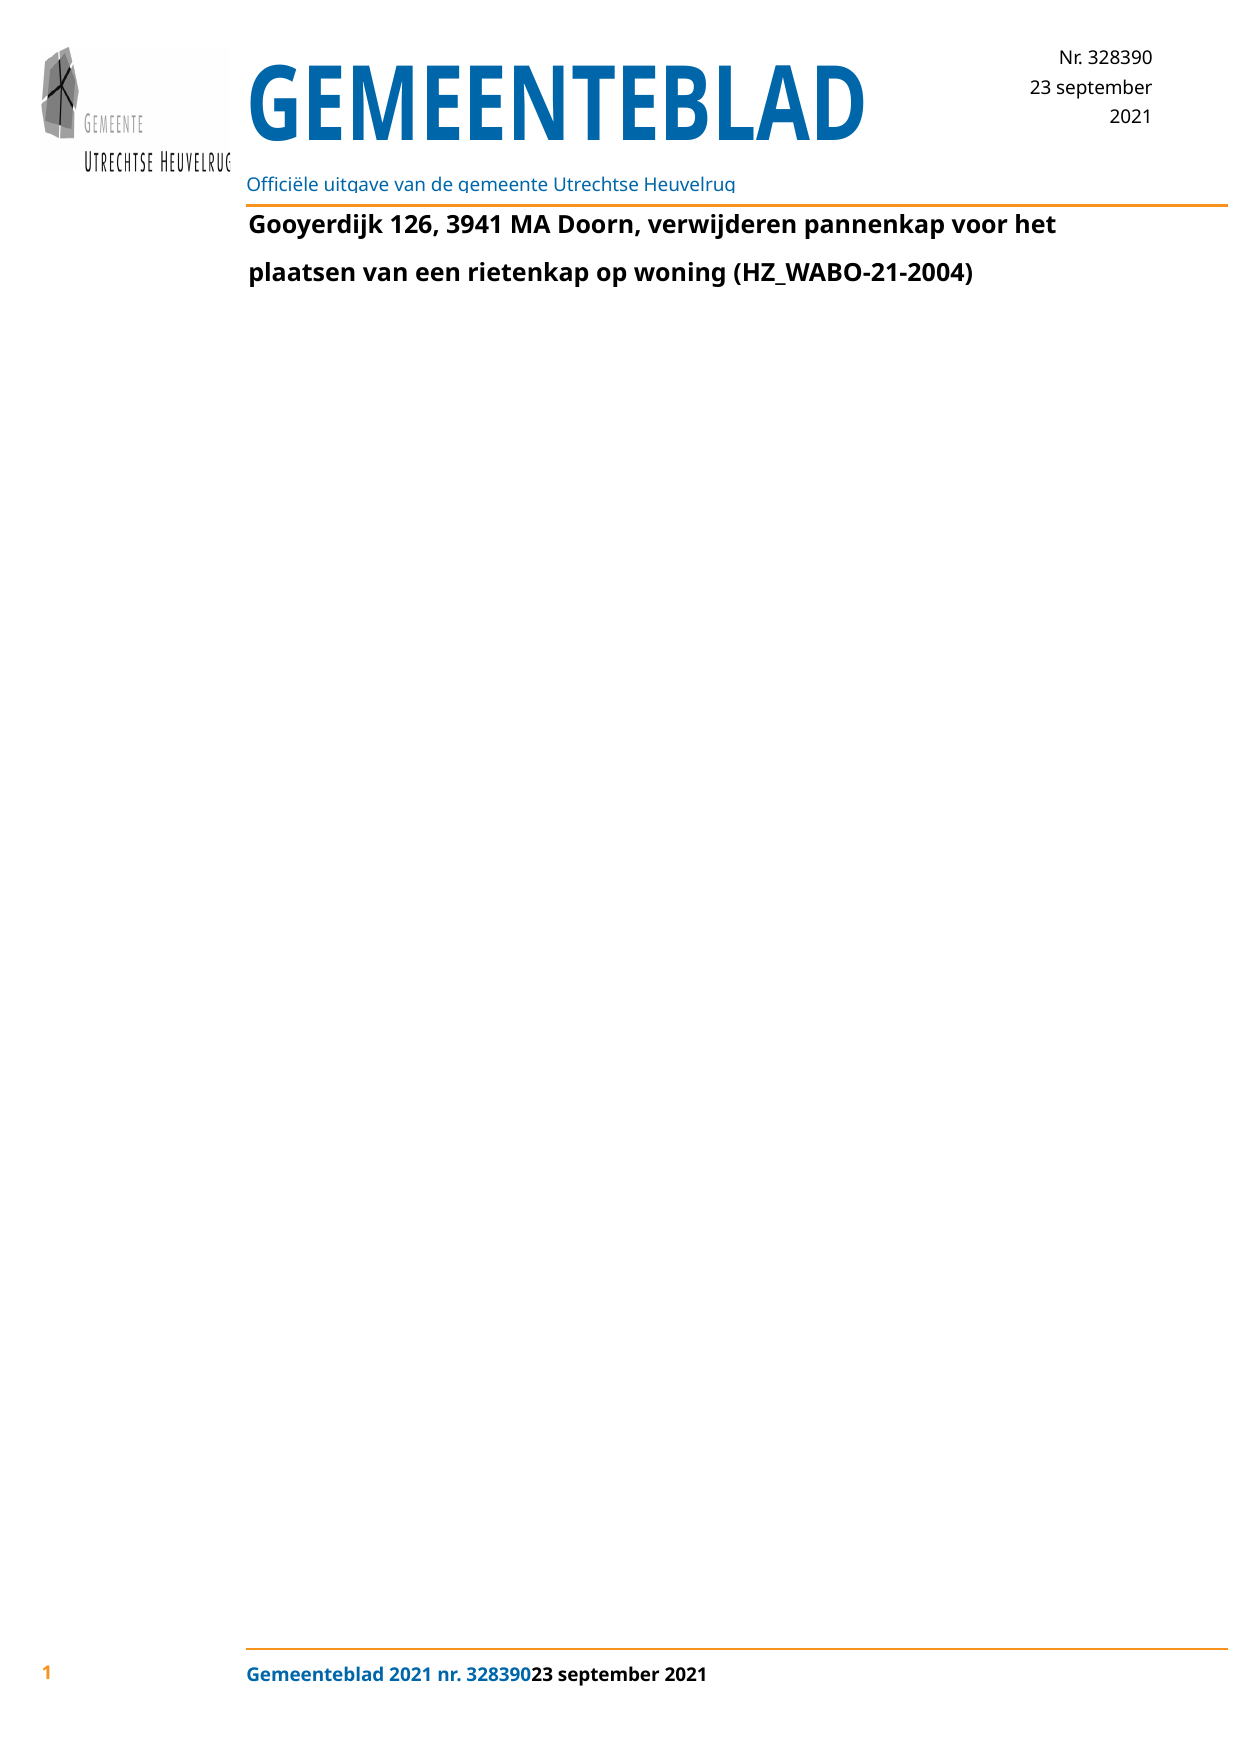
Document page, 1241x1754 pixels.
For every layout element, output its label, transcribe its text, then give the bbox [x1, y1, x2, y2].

text Gooyerdijk 126, 3941 MA Doorn, verwijderen pannenkap voor het plaatsen van een rietenkap op woning (HZ_WABO-21-2004) [248, 207, 1152, 288]
picture [41, 47, 231, 172]
